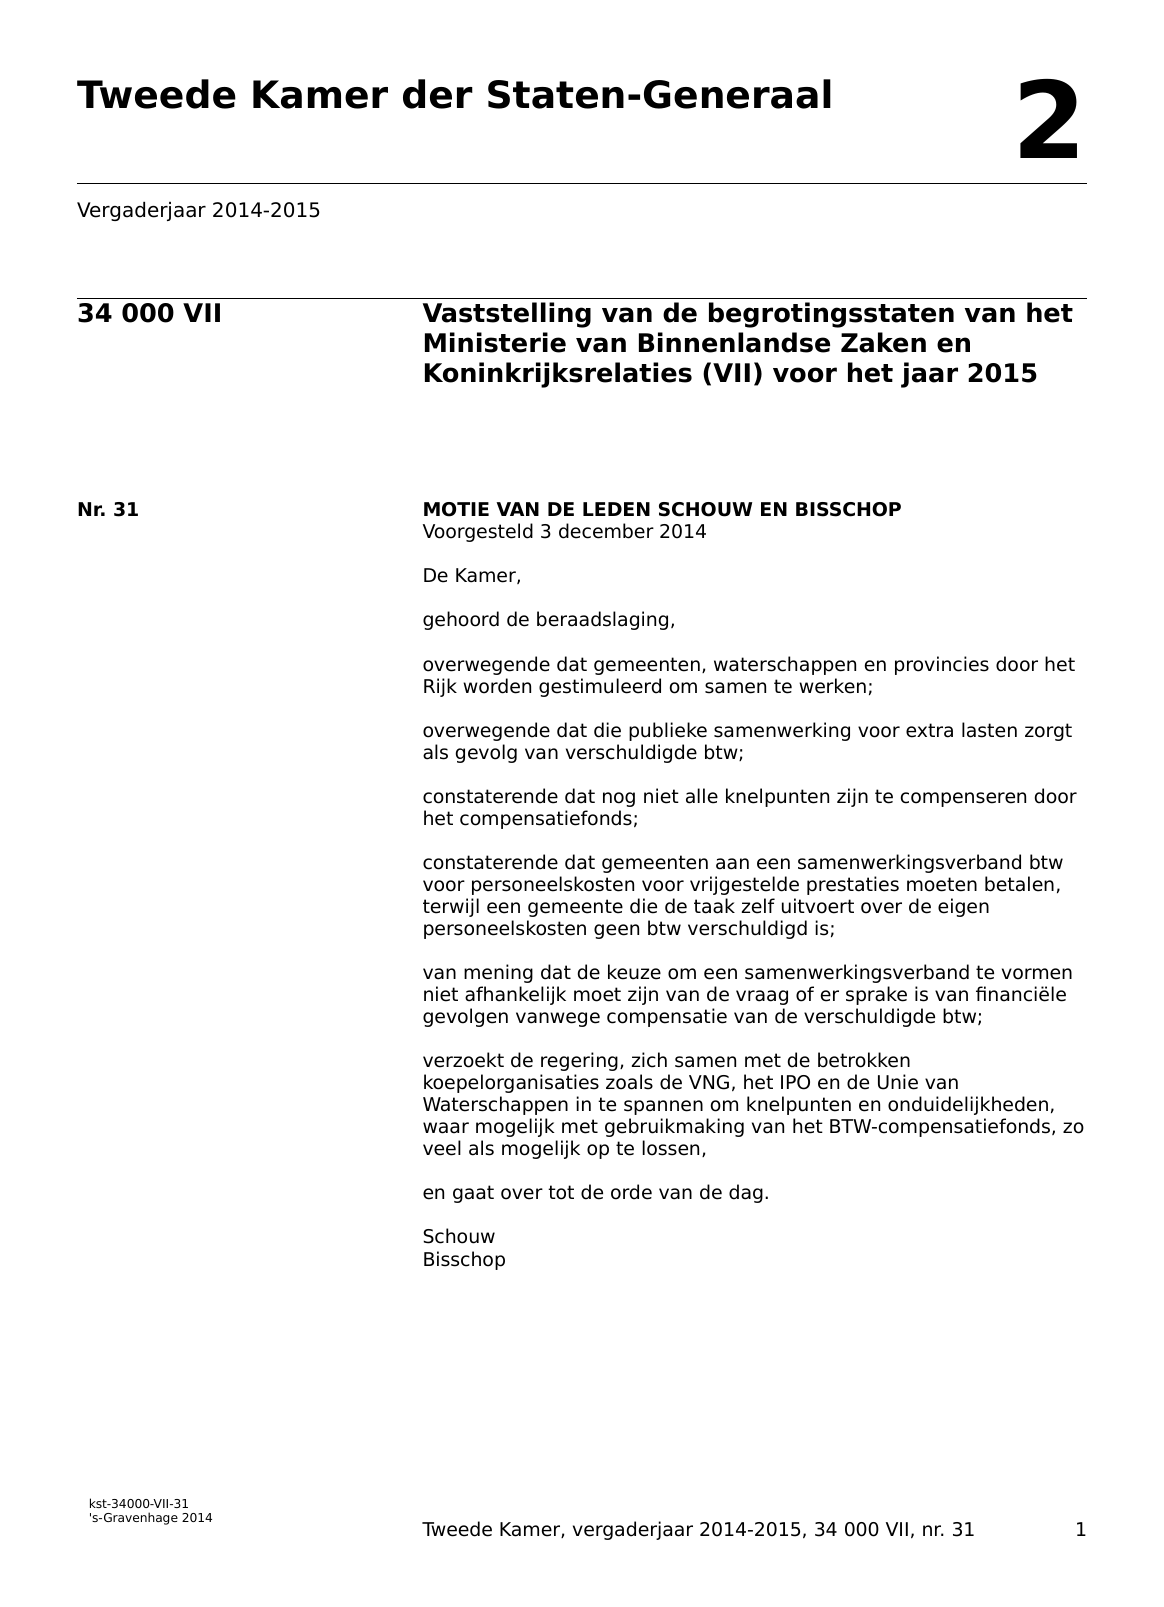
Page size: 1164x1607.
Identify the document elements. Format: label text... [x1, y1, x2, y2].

table_header Tweede Kamer der Staten-Generaal [77, 59, 886, 183]
text Voorgesteld 3 december 2014 [422, 521, 1087, 543]
text overwegende dat die publieke samenwerking voor extra lasten zorgt als gevolg van verschuldigde btw; [422, 720, 1087, 764]
text Bisschop [422, 1248, 1087, 1270]
text van mening dat de keuze om een samenwerkingsverband te vormen niet afhankelijk moet zijn van de vraag of er sprake is van financiële gevolgen vanwege compensatie van de verschuldigde btw; [422, 962, 1087, 1028]
text 's-Gravenhage 2014 [88, 1511, 323, 1525]
table_header 2 [886, 59, 1087, 183]
text Schouw [422, 1226, 1087, 1248]
text constaterende dat nog niet alle knelpunten zijn te compenseren door het compensatiefonds; [422, 786, 1087, 830]
text De Kamer, [422, 565, 1087, 587]
text constaterende dat gemeenten aan een samenwerkingsverband btw voor personeelskosten voor vrijgestelde prestaties moeten betalen, terwijl een gemeente die de taak zelf uitvoert over de eigen personeelskosten geen btw verschuldigd is; [422, 852, 1087, 940]
table_cell Vergaderjaar 2014-2015 [77, 184, 1087, 298]
subtitle Nr. 31 MOTIE VAN DE LEDEN SCHOUW EN BISSCHOP [77, 499, 1087, 521]
text gehoord de beraadslaging, [422, 609, 1087, 631]
text overwegende dat gemeenten, waterschappen en provincies door het Rijk worden gestimuleerd om samen te werken; [422, 653, 1087, 697]
subtitle 34 000 VII Vaststelling van de begrotingsstaten van het Ministerie van Binnenlandse Zaken en Koninkrijksrelaties (VII) voor het jaar 2015 [77, 299, 1087, 388]
text kst-34000-VII-31 [88, 1497, 323, 1511]
text en gaat over tot de orde van de dag. [422, 1182, 1087, 1204]
text verzoekt de regering, zich samen met de betrokken koepelorganisaties zoals de VNG, het IPO en de Unie van Waterschappen in te spannen om knelpunten en onduidelijkheden, waar mogelijk met gebruikmaking van het BTW-compensatiefonds, zo veel als mogelijk op te lossen, [422, 1050, 1087, 1160]
